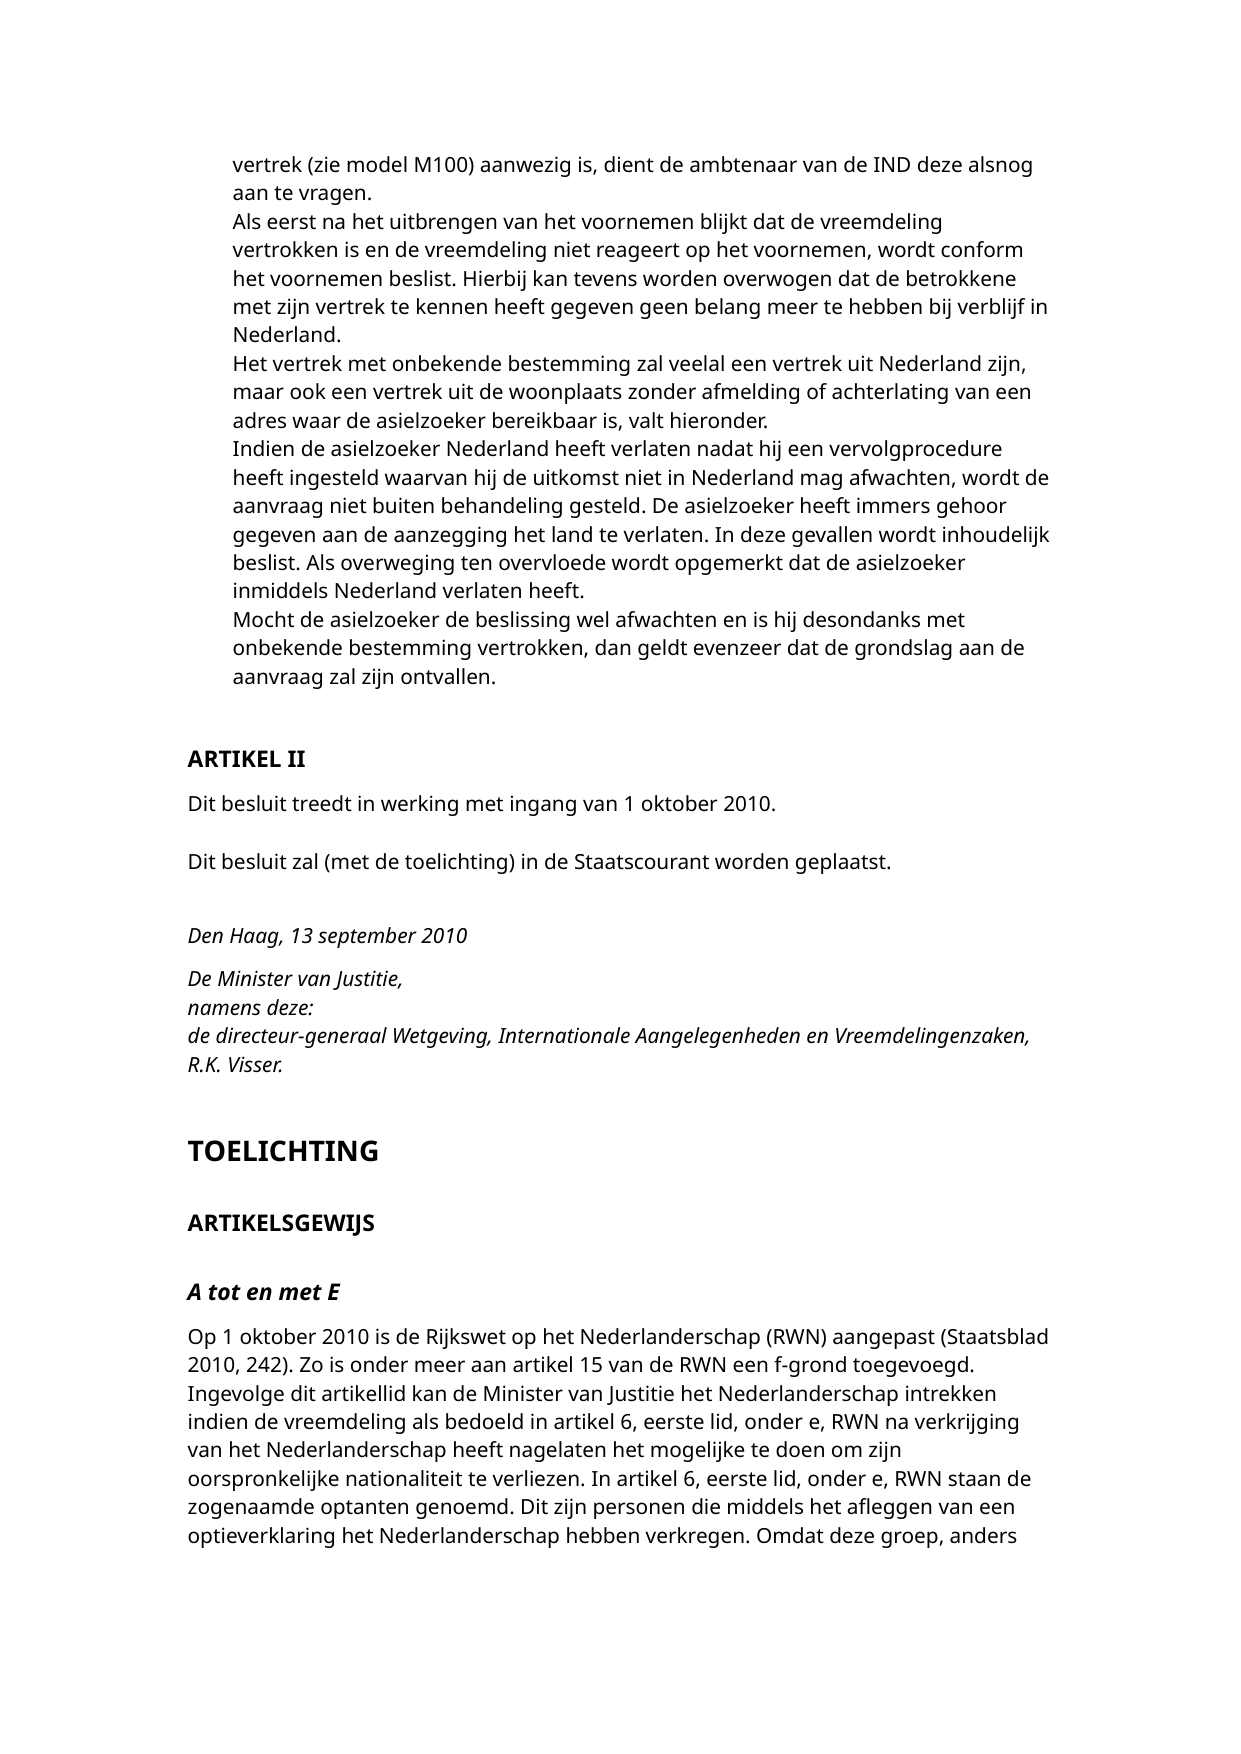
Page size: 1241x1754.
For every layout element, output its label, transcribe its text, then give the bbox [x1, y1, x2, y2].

text Indien de asielzoeker Nederland heeft verlaten nadat hij een vervolgprocedure heeft ingesteld waarvan hij de uitkomst niet in Nederland mag afwachten, wordt de aanvraag niet buiten behandeling gesteld. De asielzoeker heeft immers gehoor gegeven aan de aanzegging het land te verlaten. In deze gevallen wordt inhoudelijk beslist. Als overweging ten overvloede wordt opgemerkt dat de asielzoeker inmiddels Nederland verlaten heeft. [232, 434, 1053, 605]
text Op 1 oktober 2010 is de Rijkswet op het Nederlanderschap (RWN) aangepast (Staatsblad 2010, 242). Zo is onder meer aan artikel 15 van de RWN een f-grond toegevoegd. Ingevolge dit artikellid kan de Minister van Justitie het Nederlanderschap intrekken indien de vreemdeling als bedoeld in artikel 6, eerste lid, onder e, RWN na verkrijging van het Nederlanderschap heeft nagelaten het mogelijke te doen om zijn oorspronkelijke nationaliteit te verliezen. In artikel 6, eerste lid, onder e, RWN staan de zogenaamde optanten genoemd. Dit zijn personen die middels het afleggen van een optieverklaring het Nederlanderschap hebben verkregen. Omdat deze groep, anders [187, 1322, 1053, 1549]
text Dit besluit zal (met de toelichting) in de Staatscourant worden geplaatst. [187, 847, 1053, 876]
text Dit besluit treedt in werking met ingang van 1 oktober 2010. [187, 789, 1053, 817]
text Het vertrek met onbekende bestemming zal veelal een vertrek uit Nederland zijn, maar ook een vertrek uit de woonplaats zonder afmelding of achterlating van een adres waar de asielzoeker bereikbaar is, valt hieronder. [232, 349, 1053, 434]
subtitle ARTIKELSGEWIJS [187, 1207, 1053, 1238]
text Den Haag, 13 september 2010 [187, 921, 1053, 949]
subtitle TOELICHTING [187, 1131, 1053, 1169]
subtitle A tot en met E [187, 1276, 1053, 1307]
text de directeur-generaal Wetgeving, Internationale Aangelegenheden en Vreemdelingenzaken, [187, 1021, 1053, 1050]
text R.K. Visser. [187, 1050, 1053, 1078]
text Als eerst na het uitbrengen van het voornemen blijkt dat de vreemdeling vertrokken is en de vreemdeling niet reageert op het voornemen, wordt conform het voornemen beslist. Hierbij kan tevens worden overwogen dat de betrokkene met zijn vertrek te kennen heeft gegeven geen belang meer te hebben bij verblijf in Nederland. [232, 207, 1053, 349]
text Mocht de asielzoeker de beslissing wel afwachten en is hij desondanks met onbekende bestemming vertrokken, dan geldt evenzeer dat de grondslag aan de aanvraag zal zijn ontvallen. [232, 605, 1053, 690]
text vertrek (zie model M100) aanwezig is, dient de ambtenaar van de IND deze alsnog aan te vragen. [232, 150, 1053, 207]
subtitle ARTIKEL II [187, 743, 1053, 774]
text De Minister van Justitie, [187, 964, 1053, 993]
text namens deze: [187, 993, 1053, 1021]
